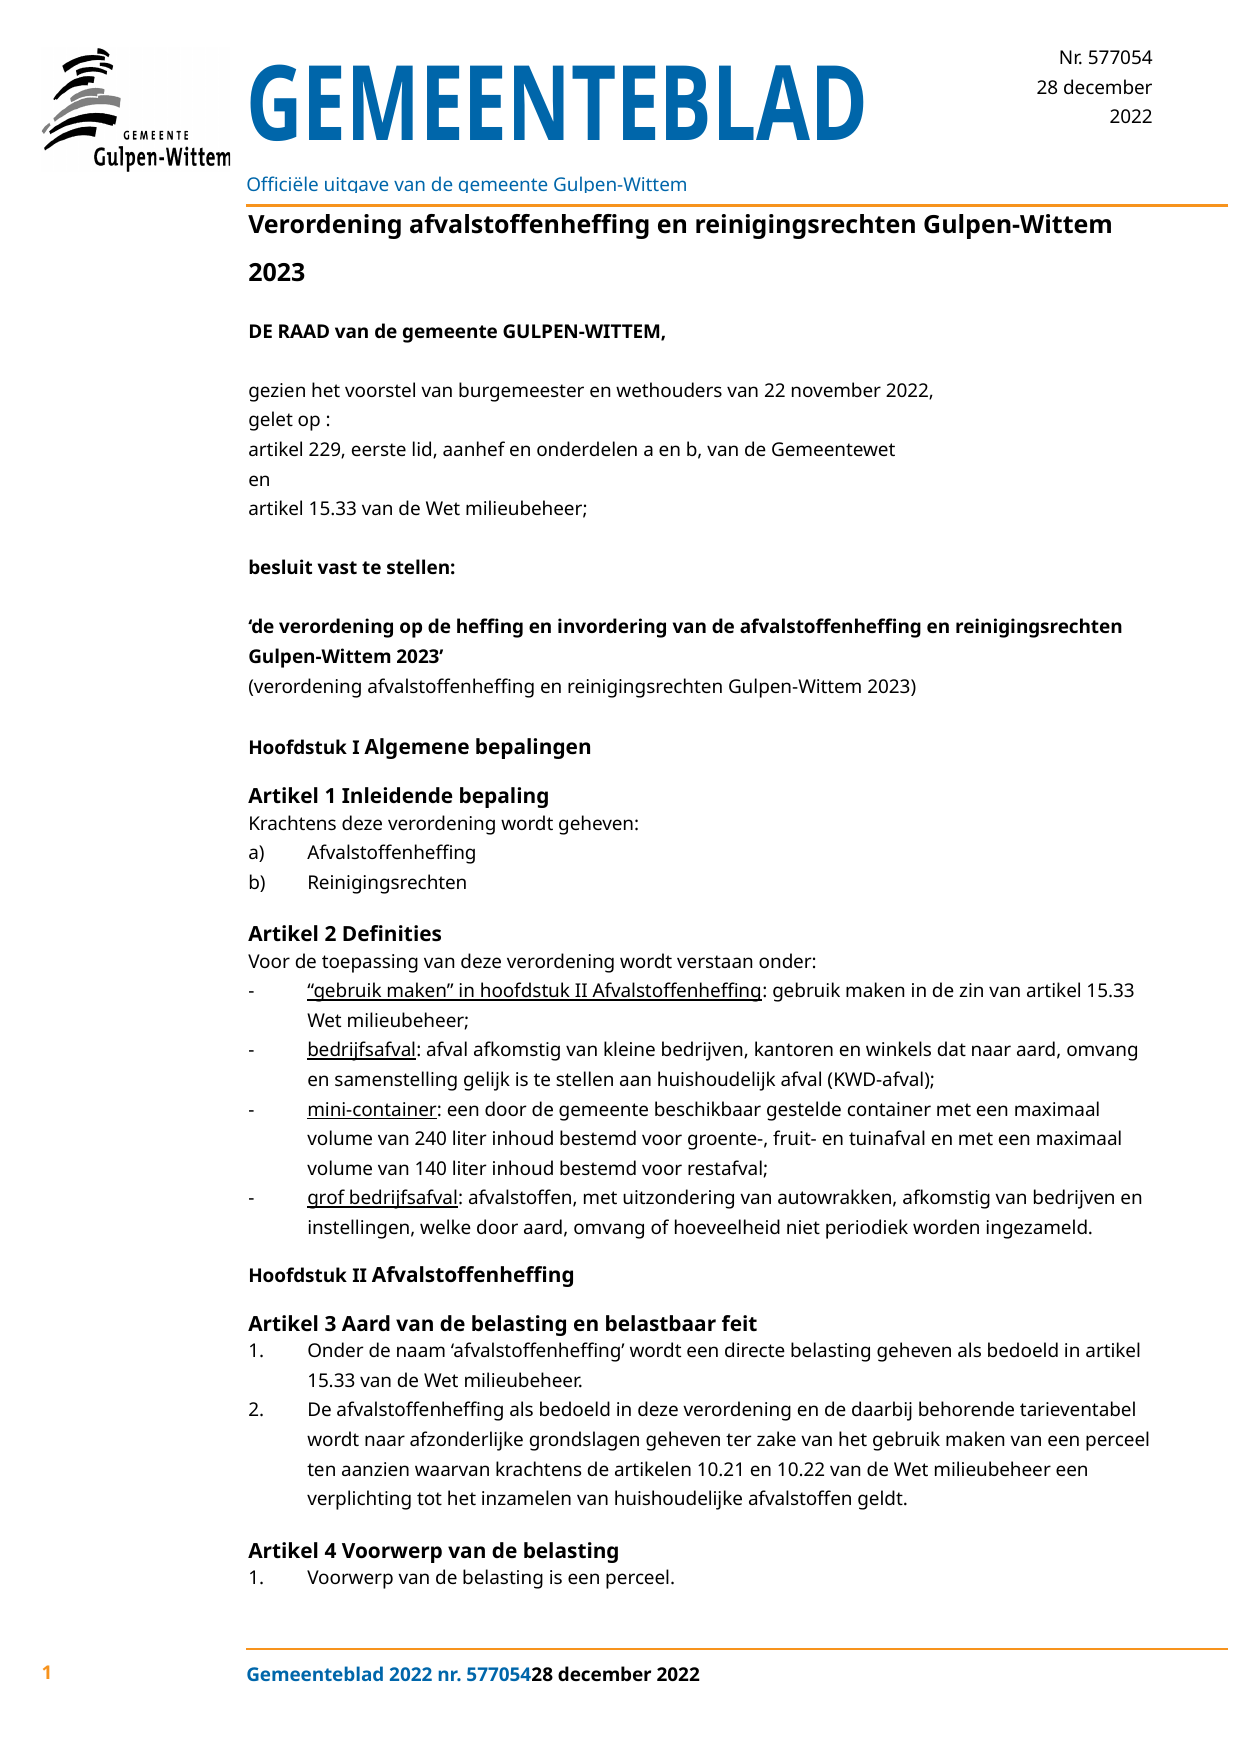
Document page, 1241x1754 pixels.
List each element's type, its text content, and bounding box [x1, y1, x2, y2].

text (verordening afvalstoffenheffing en reinigingsrechten Gulpen-Wittem 2023) [248, 673, 1152, 699]
list Afvalstoffenheffing [248, 839, 1152, 865]
picture [41, 47, 231, 172]
text Artikel 3 Aard van de belasting en belastbaar feit [248, 1309, 1152, 1337]
text en [248, 466, 1152, 492]
text Voor de toepassing van deze verordening wordt verstaan onder: [248, 948, 1152, 973]
list Onder de naam ‘afvalstoffenheffing’ wordt een directe belasting geheven als bedoeld in artikel 15.33 van de Wet milieubeheer. [248, 1337, 1152, 1393]
list “gebruik maken” in hoofdstuk II Afvalstoffenheffing: gebruik maken in de zin van artikel 15.33 Wet milieubeheer; [248, 977, 1152, 1033]
text Verordening afvalstoffenheffing en reinigingsrechten Gulpen-Wittem 2023 [248, 207, 1152, 288]
text artikel 229, eerste lid, aanhef en onderdelen a en b, van de Gemeentewet [248, 436, 1152, 462]
list bedrijfsafval: afval afkomstig van kleine bedrijven, kantoren en winkels dat naar aard, omvang en samenstelling gelijk is te stellen aan huishoudelijk afval (KWD-afval); [248, 1037, 1152, 1092]
list grof bedrijfsafval: afvalstoffen, met uitzondering van autowrakken, afkomstig van bedrijven en instellingen, welke door aard, omvang of hoeveelheid niet periodiek worden ingezameld. [248, 1184, 1152, 1240]
text gelet op : [248, 407, 1152, 432]
text Hoofdstuk I Algemene bepalingen [248, 732, 1152, 761]
text Artikel 2 Definities [248, 919, 1152, 948]
text artikel 15.33 van de Wet milieubeheer; [248, 495, 1152, 521]
text besluit vast te stellen: [248, 554, 1152, 580]
text Krachtens deze verordening wordt geheven: [248, 810, 1152, 836]
text Artikel 4 Voorwerp van de belasting [248, 1536, 1152, 1564]
text Hoofdstuk II Afvalstoffenheffing [248, 1260, 1152, 1288]
list Reinigingsrechten [248, 869, 1152, 895]
list mini-container: een door de gemeente beschikbaar gestelde container met een maximaal volume van 240 liter inhoud bestemd voor groente-, fruit- en tuinafval en met een maximaal volume van 140 liter inhoud bestemd voor restafval; [248, 1096, 1152, 1181]
text DE RAAD van de gemeente GULPEN-WITTEM, [248, 318, 1152, 344]
list Voorwerp van de belasting is een perceel. [248, 1564, 1152, 1590]
list De afvalstoffenheffing als bedoeld in deze verordening en de daarbij behorende tarieventabel wordt naar afzonderlijke grondslagen geheven ter zake van het gebruik maken van een perceel ten aanzien waarvan krachtens de artikelen 10.21 en 10.22 van de Wet milieubeheer een verplichting tot het inzamelen van huishoudelijke afvalstoffen geldt. [248, 1397, 1152, 1511]
text gezien het voorstel van burgemeester en wethouders van 22 november 2022, [248, 377, 1152, 403]
text Artikel 1 Inleidende bepaling [248, 781, 1152, 810]
text ‘de verordening op de heffing en invordering van de afvalstoffenheffing en reinigingsrechten Gulpen-Wittem 2023’ [248, 614, 1152, 669]
